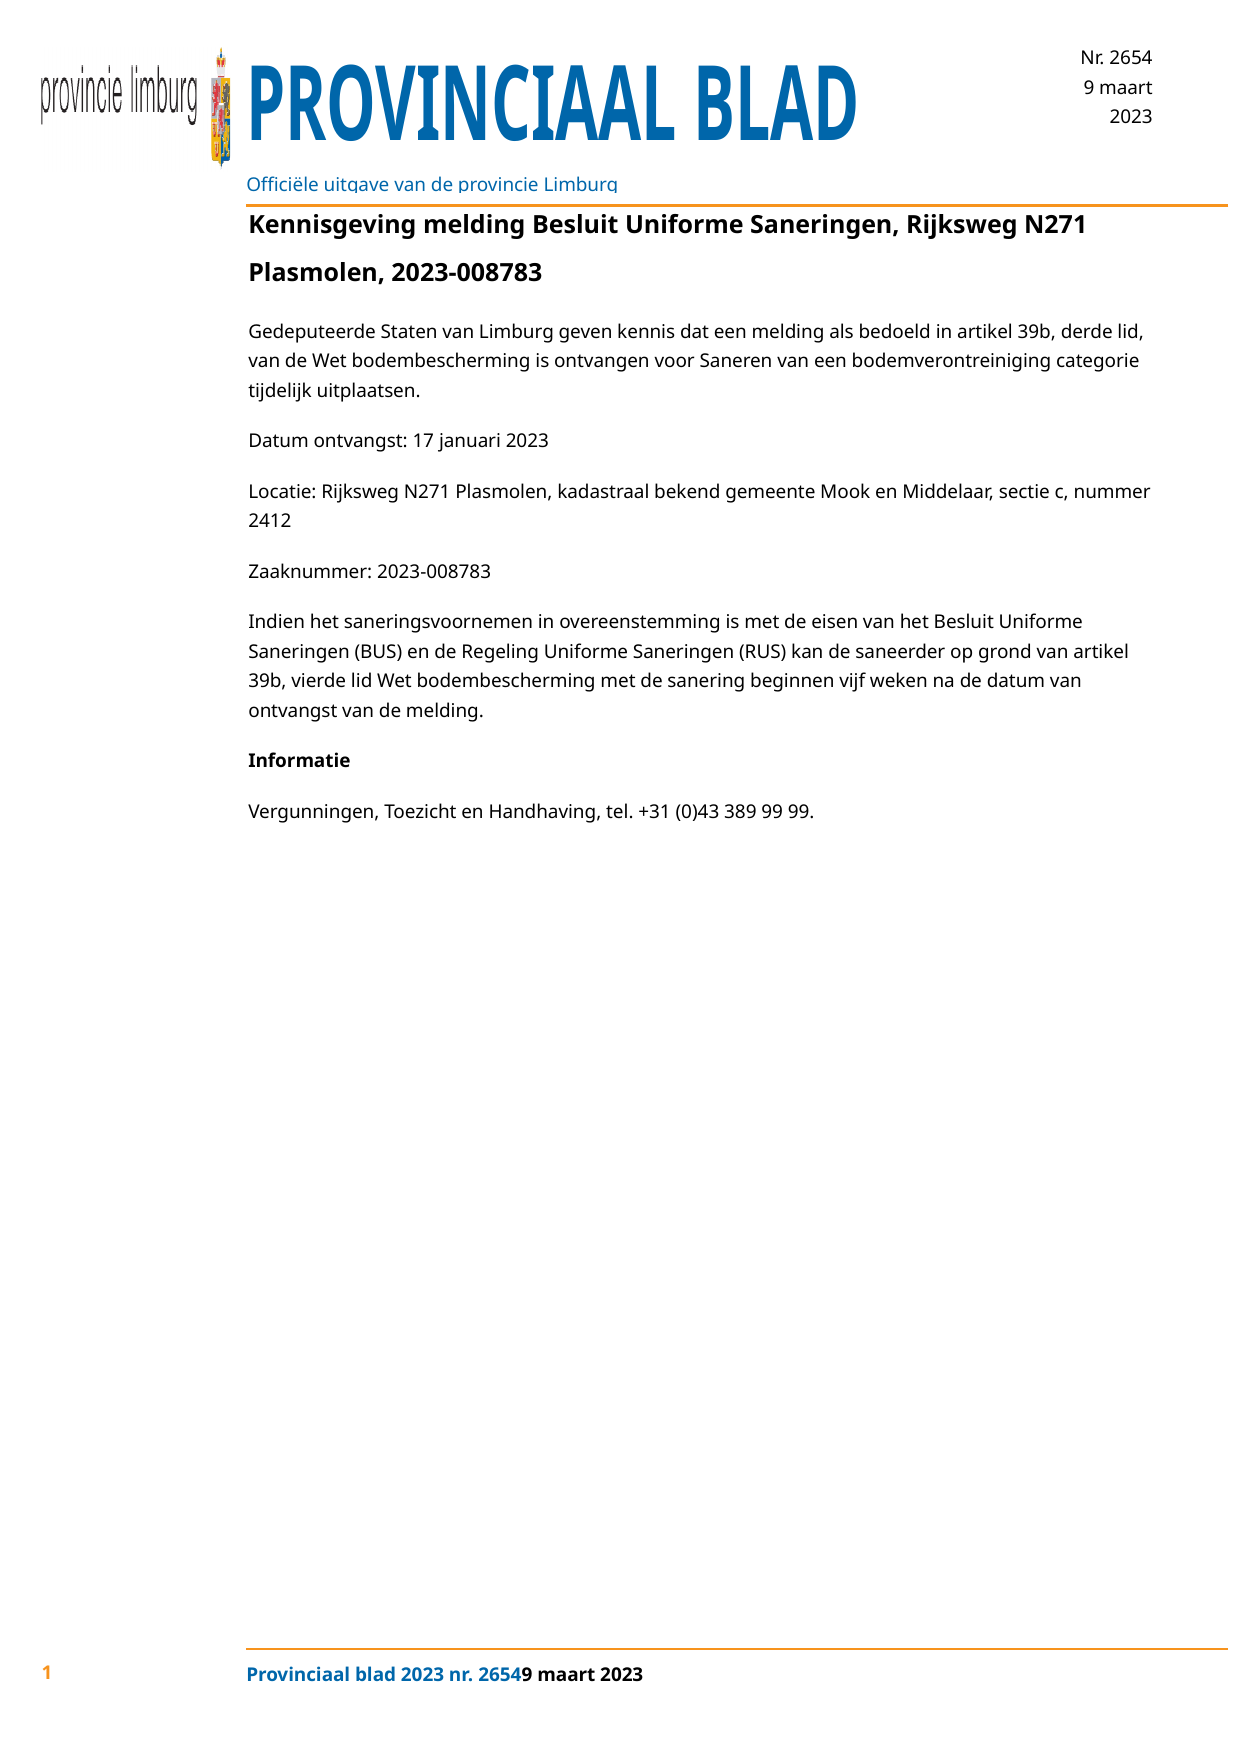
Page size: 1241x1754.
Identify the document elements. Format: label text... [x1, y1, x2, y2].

text Locatie: Rijksweg N271 Plasmolen, kadastraal bekend gemeente Mook en Middelaar, sectie c, nummer 2412 [248, 478, 1152, 533]
text Datum ontvangst: 17 januari 2023 [248, 427, 1152, 453]
text Vergunningen, Toezicht en Handhaving, tel. +31 (0)43 389 99 99. [248, 798, 1152, 824]
text Zaaknummer: 2023-008783 [248, 558, 1152, 584]
text Informatie [248, 747, 1152, 773]
text Kennisgeving melding Besluit Uniforme Saneringen, Rijksweg N271 Plasmolen, 2023-008783 [248, 207, 1152, 288]
text Gedeputeerde Staten van Limburg geven kennis dat een melding als bedoeld in artikel 39b, derde lid, van de Wet bodembescherming is ontvangen voor Saneren van een bodemverontreiniging categorie tijdelijk uitplaatsen. [248, 318, 1152, 403]
text Indien het saneringsvoornemen in overeenstemming is met de eisen van het Besluit Uniforme Saneringen (BUS) en de Regeling Uniforme Saneringen (RUS) kan de saneerder op grond van artikel 39b, vierde lid Wet bodembescherming met de sanering beginnen vijf weken na de datum van ontvangst van de melding. [248, 608, 1152, 723]
picture [41, 47, 231, 172]
